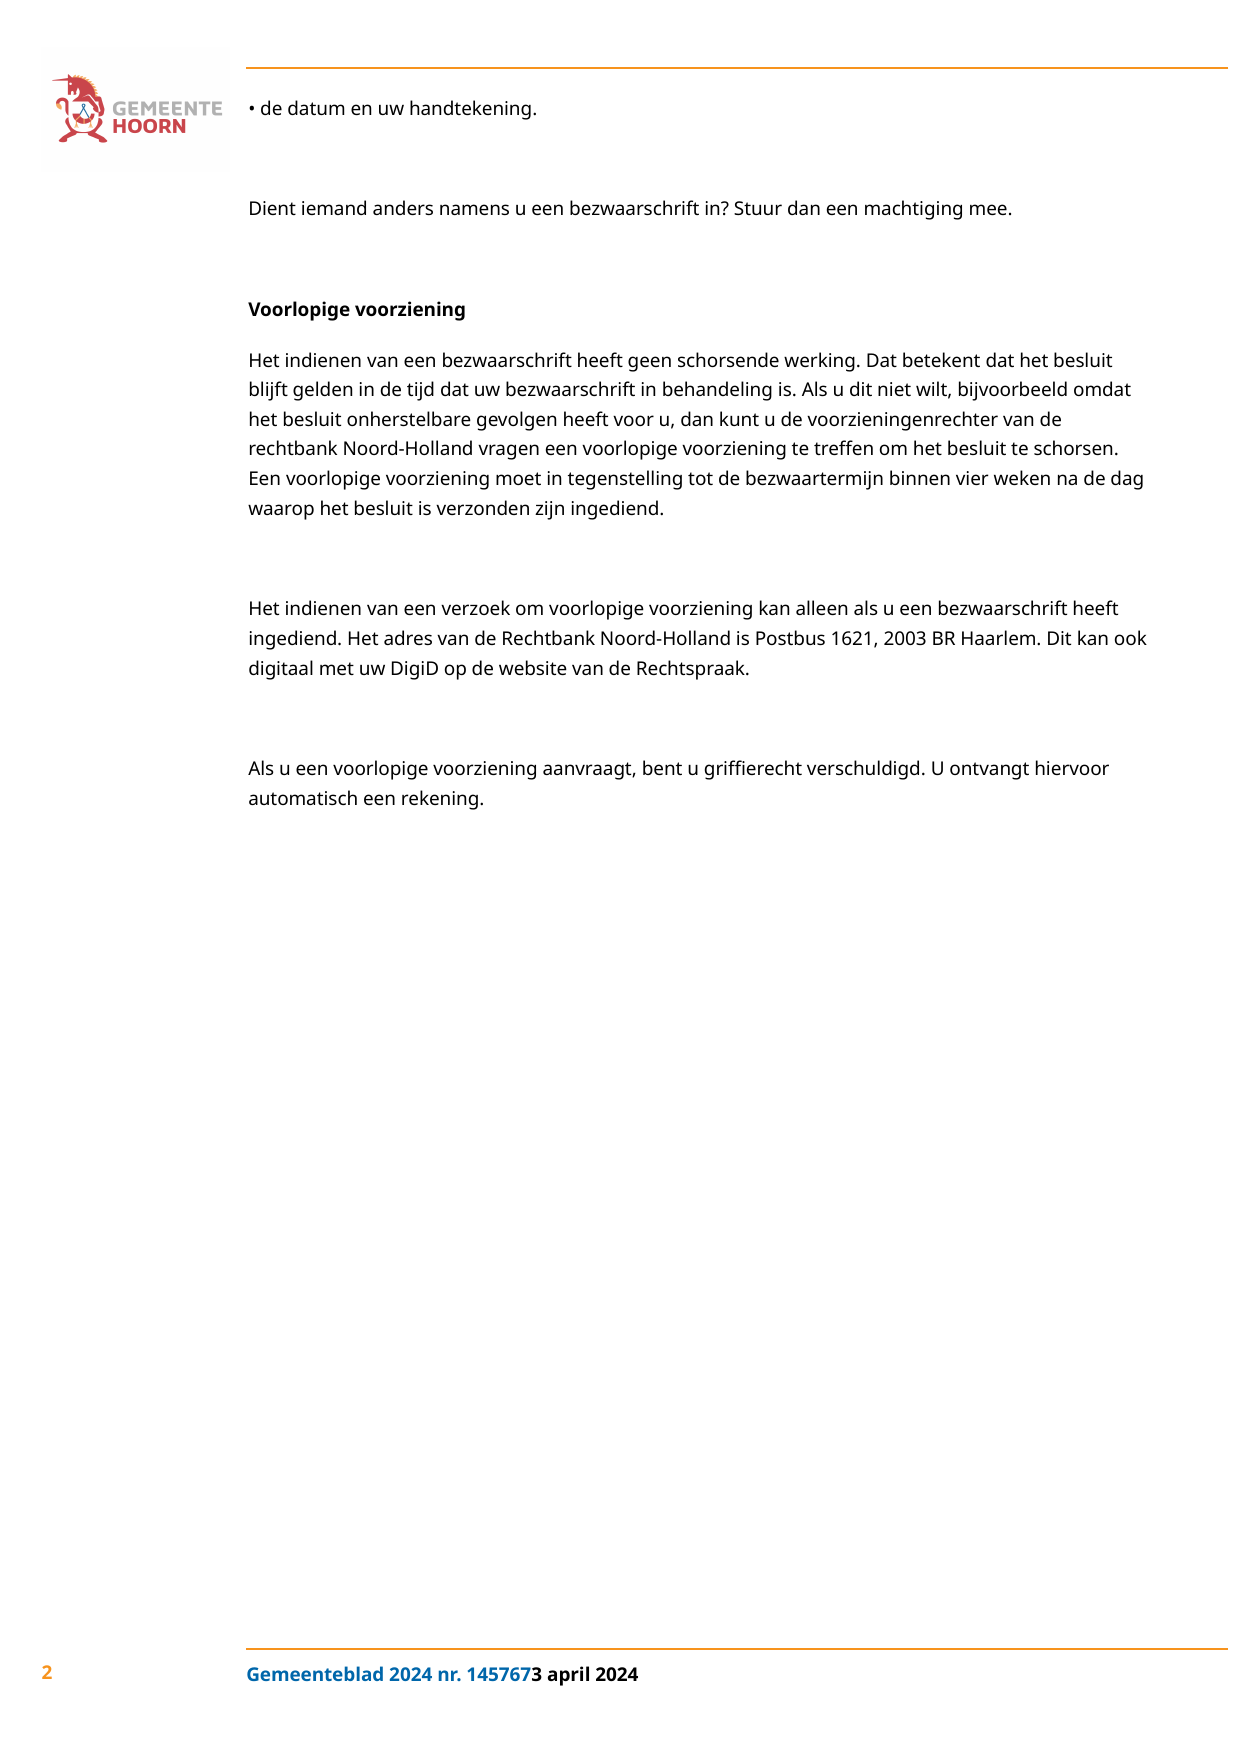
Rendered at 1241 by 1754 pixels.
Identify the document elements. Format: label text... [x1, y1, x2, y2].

text Het indienen van een bezwaarschrift heeft geen schorsende werking. Dat betekent dat het besluit blijft gelden in de tijd dat uw bezwaarschrift in behandeling is. Als u dit niet wilt, bijvoorbeeld omdat het besluit onherstelbare gevolgen heeft voor u, dan kunt u de voorzieningenrechter van de rechtbank Noord-Holland vragen een voorlopige voorziening te treffen om het besluit te schorsen. Een voorlopige voorziening moet in tegenstelling tot de bezwaartermijn binnen vier weken na de dag waarop het besluit is verzonden zijn ingediend. [248, 347, 1152, 521]
text Het indienen van een verzoek om voorlopige voorziening kan alleen als u een bezwaarschrift heeft ingediend. Het adres van de Rechtbank Noord-Holland is Postbus 1621, 2003 BR Haarlem. Dit kan ook digitaal met uw DigiD op de website van de Rechtspraak. [248, 596, 1152, 681]
text Voorlopige voorziening [248, 296, 1152, 322]
picture [41, 47, 231, 172]
text Als u een voorlopige voorziening aanvraagt, bent u griffierecht verschuldigd. U ontvangt hiervoor automatisch een rekening. [248, 756, 1152, 811]
text Dient iemand anders namens u een bezwaarschrift in? Stuur dan een machtiging mee. [248, 196, 1152, 221]
text • de datum en uw handtekening. [248, 95, 1152, 121]
